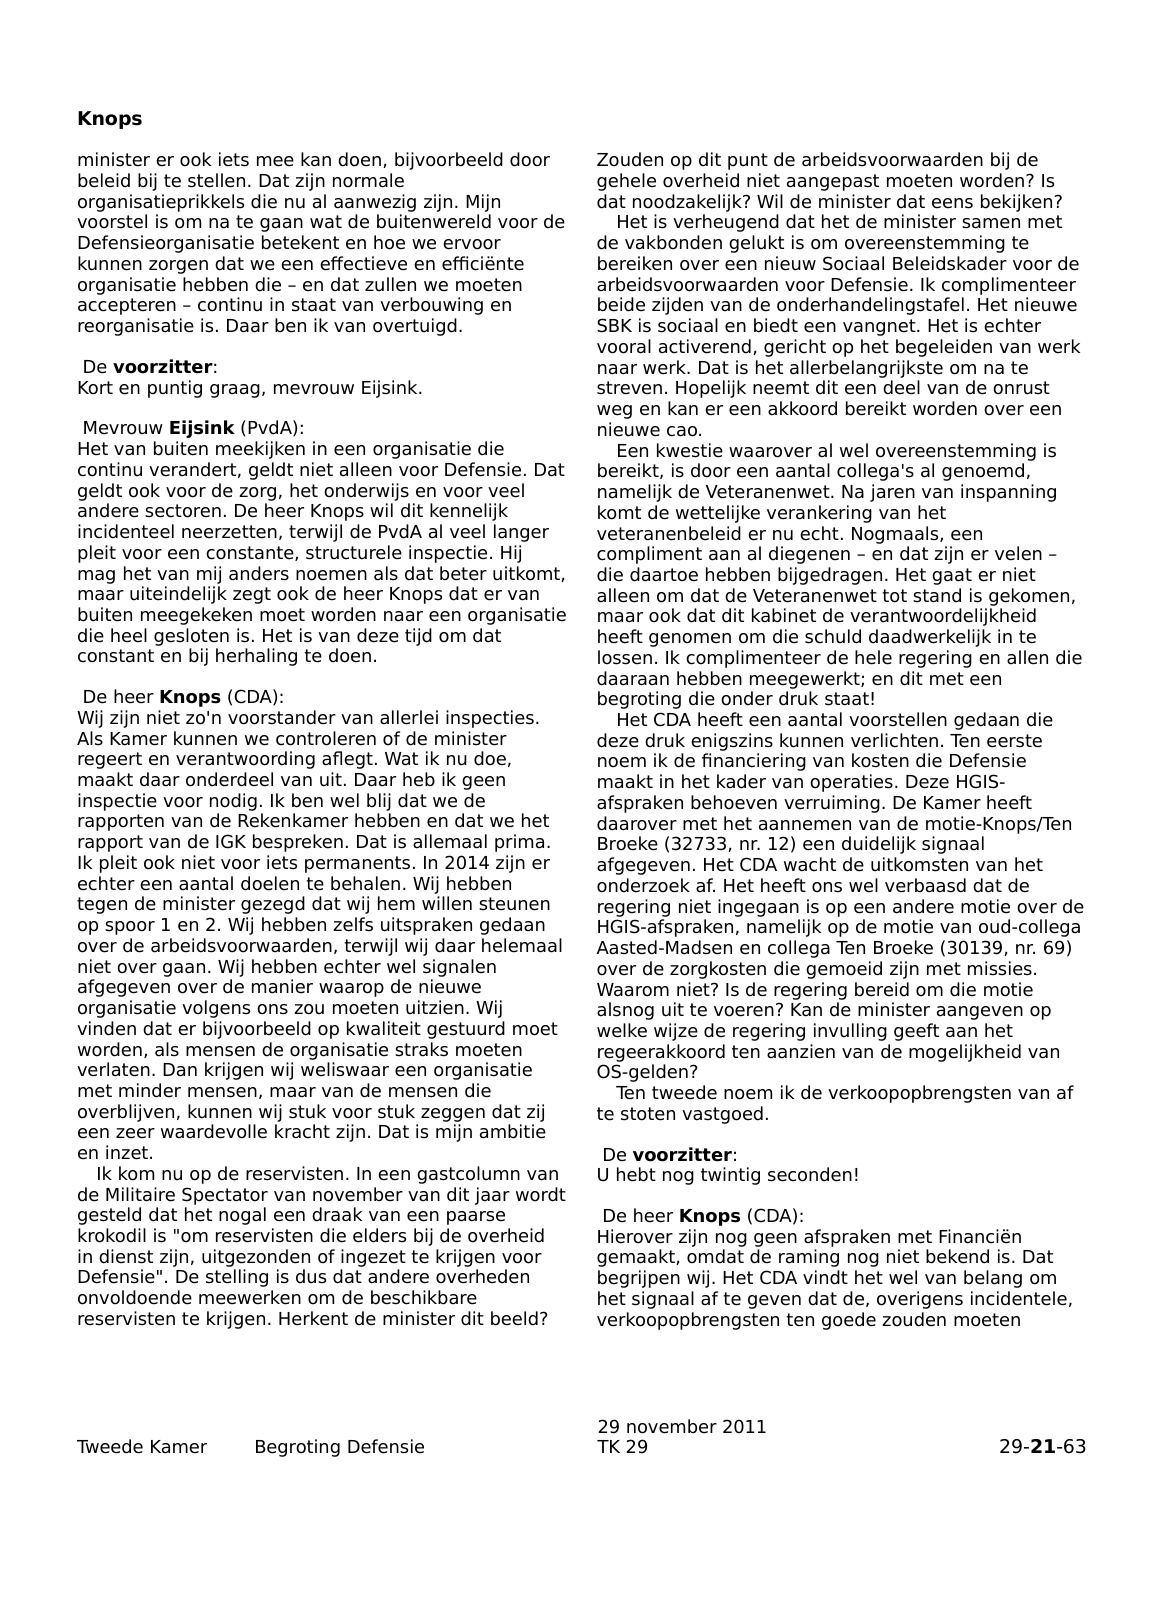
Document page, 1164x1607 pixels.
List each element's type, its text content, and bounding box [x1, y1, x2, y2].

text De heer Knops (CDA): [596, 1206, 1087, 1227]
text Het CDA heeft een aantal voorstellen gedaan die deze druk enigszins kunnen verlichten. Ten eerste noem ik de financiering van kosten die Defensie maakt in het kader van operaties. Deze HGIS-afspraken behoeven verruiming. De Kamer heeft daarover met het aannemen van de motie-Knops/Ten Broeke (32733, nr. 12) een duidelijk signaal afgegeven. Het CDA wacht de uitkomsten van het onderzoek af. Het heeft ons wel verbaasd dat de regering niet ingegaan is op een andere motie over de HGIS-afspraken, namelijk op de motie van oud-collega Aasted-Madsen en collega Ten Broeke (30139, nr. 69) over de zorgkosten die gemoeid zijn met missies. Waarom niet? Is de regering bereid om die motie alsnog uit te voeren? Kan de minister aangeven op welke wijze de regering invulling geeft aan het regeerakkoord ten aanzien van de mogelijkheid van OS-gelden? [596, 710, 1087, 1083]
text Mevrouw Eijsink (PvdA): [77, 418, 567, 439]
text Ik kom nu op de reservisten. In een gastcolumn van de Militaire Spectator van november van dit jaar wordt gesteld dat het nogal een draak van een paarse krokodil is "om reservisten die elders bij de overheid in dienst zijn, uitgezonden of ingezet te krijgen voor Defensie". De stelling is dus dat andere overheden onvoldoende meewerken om de beschikbare reservisten te krijgen. Herkent de minister dit beeld? [77, 1164, 567, 1329]
text De voorzitter: [77, 357, 567, 377]
text Kort en puntig graag, mevrouw Eijsink. [77, 377, 567, 398]
text Het van buiten meekijken in een organisatie die continu verandert, geldt niet alleen voor Defensie. Dat geldt ook voor de zorg, het onderwijs en voor veel andere sectoren. De heer Knops wil dit kennelijk incidenteel neerzetten, terwijl de PvdA al veel langer pleit voor een constante, structurele inspectie. Hij mag het van mij anders noemen als dat beter uitkomt, maar uiteindelijk zegt ook de heer Knops dat er van buiten meegekeken moet worden naar een organisatie die heel gesloten is. Het is van deze tijd om dat constant en bij herhaling te doen. [77, 439, 567, 667]
text Wij zijn niet zo'n voorstander van allerlei inspecties. Als Kamer kunnen we controleren of de minister regeert en verantwoording aflegt. Wat ik nu doe, maakt daar onderdeel van uit. Daar heb ik geen inspectie voor nodig. Ik ben wel blij dat we de rapporten van de Rekenkamer hebben en dat we het rapport van de IGK bespreken. Dat is allemaal prima. Ik pleit ook niet voor iets permanents. In 2014 zijn er echter een aantal doelen te behalen. Wij hebben tegen de minister gezegd dat wij hem willen steunen op spoor 1 en 2. Wij hebben zelfs uitspraken gedaan over de arbeidsvoorwaarden, terwijl wij daar helemaal niet over gaan. Wij hebben echter wel signalen afgegeven over de manier waarop de nieuwe organisatie volgens ons zou moeten uitzien. Wij vinden dat er bijvoorbeeld op kwaliteit gestuurd moet worden, als mensen de organisatie straks moeten verlaten. Dan krijgen wij weliswaar een organisatie met minder mensen, maar van de mensen die overblijven, kunnen wij stuk voor stuk zeggen dat zij een zeer waardevolle kracht zijn. Dat is mijn ambitie en inzet. [77, 708, 567, 1164]
text U hebt nog twintig seconden! [596, 1165, 1087, 1186]
text Ten tweede noem ik de verkoopopbrengsten van af te stoten vastgoed. [596, 1083, 1087, 1124]
text De heer Knops (CDA): [77, 687, 567, 708]
text De voorzitter: [596, 1144, 1087, 1165]
text Zouden op dit punt de arbeidsvoorwaarden bij de gehele overheid niet aangepast moeten worden? Is dat noodzakelijk? Wil de minister dat eens bekijken? [596, 150, 1087, 212]
text Het is verheugend dat het de minister samen met de vakbonden gelukt is om overeenstemming te bereiken over een nieuw Sociaal Beleidskader voor de arbeidsvoorwaarden voor Defensie. Ik complimenteer beide zijden van de onderhandelingstafel. Het nieuwe SBK is sociaal en biedt een vangnet. Het is echter vooral activerend, gericht op het begeleiden van werk naar werk. Dat is het allerbelangrijkste om na te streven. Hopelijk neemt dit een deel van de onrust weg en kan er een akkoord bereikt worden over een nieuwe cao. [596, 212, 1087, 440]
text Hierover zijn nog geen afspraken met Financiën gemaakt, omdat de raming nog niet bekend is. Dat begrijpen wij. Het CDA vindt het wel van belang om het signaal af te geven dat de, overigens incidentele, verkoopopbrengsten ten goede zouden moeten [596, 1227, 1087, 1330]
text minister er ook iets mee kan doen, bijvoorbeeld door beleid bij te stellen. Dat zijn normale organisatieprikkels die nu al aanwezig zijn. Mijn voorstel is om na te gaan wat de buitenwereld voor de Defensieorganisatie betekent en hoe we ervoor kunnen zorgen dat we een effectieve en efficiënte organisatie hebben die – en dat zullen we moeten accepteren – continu in staat van verbouwing en reorganisatie is. Daar ben ik van overtuigd. [77, 150, 567, 337]
text Een kwestie waarover al wel overeenstemming is bereikt, is door een aantal collega's al genoemd, namelijk de Veteranenwet. Na jaren van inspanning komt de wettelijke verankering van het veteranenbeleid er nu echt. Nogmaals, een compliment aan al diegenen – en dat zijn er velen – die daartoe hebben bijgedragen. Het gaat er niet alleen om dat de Veteranenwet tot stand is gekomen, maar ook dat dit kabinet de verantwoordelijkheid heeft genomen om die schuld daadwerkelijk in te lossen. Ik complimenteer de hele regering en allen die daaraan hebben meegewerkt; en dit met een begroting die onder druk staat! [596, 440, 1087, 710]
